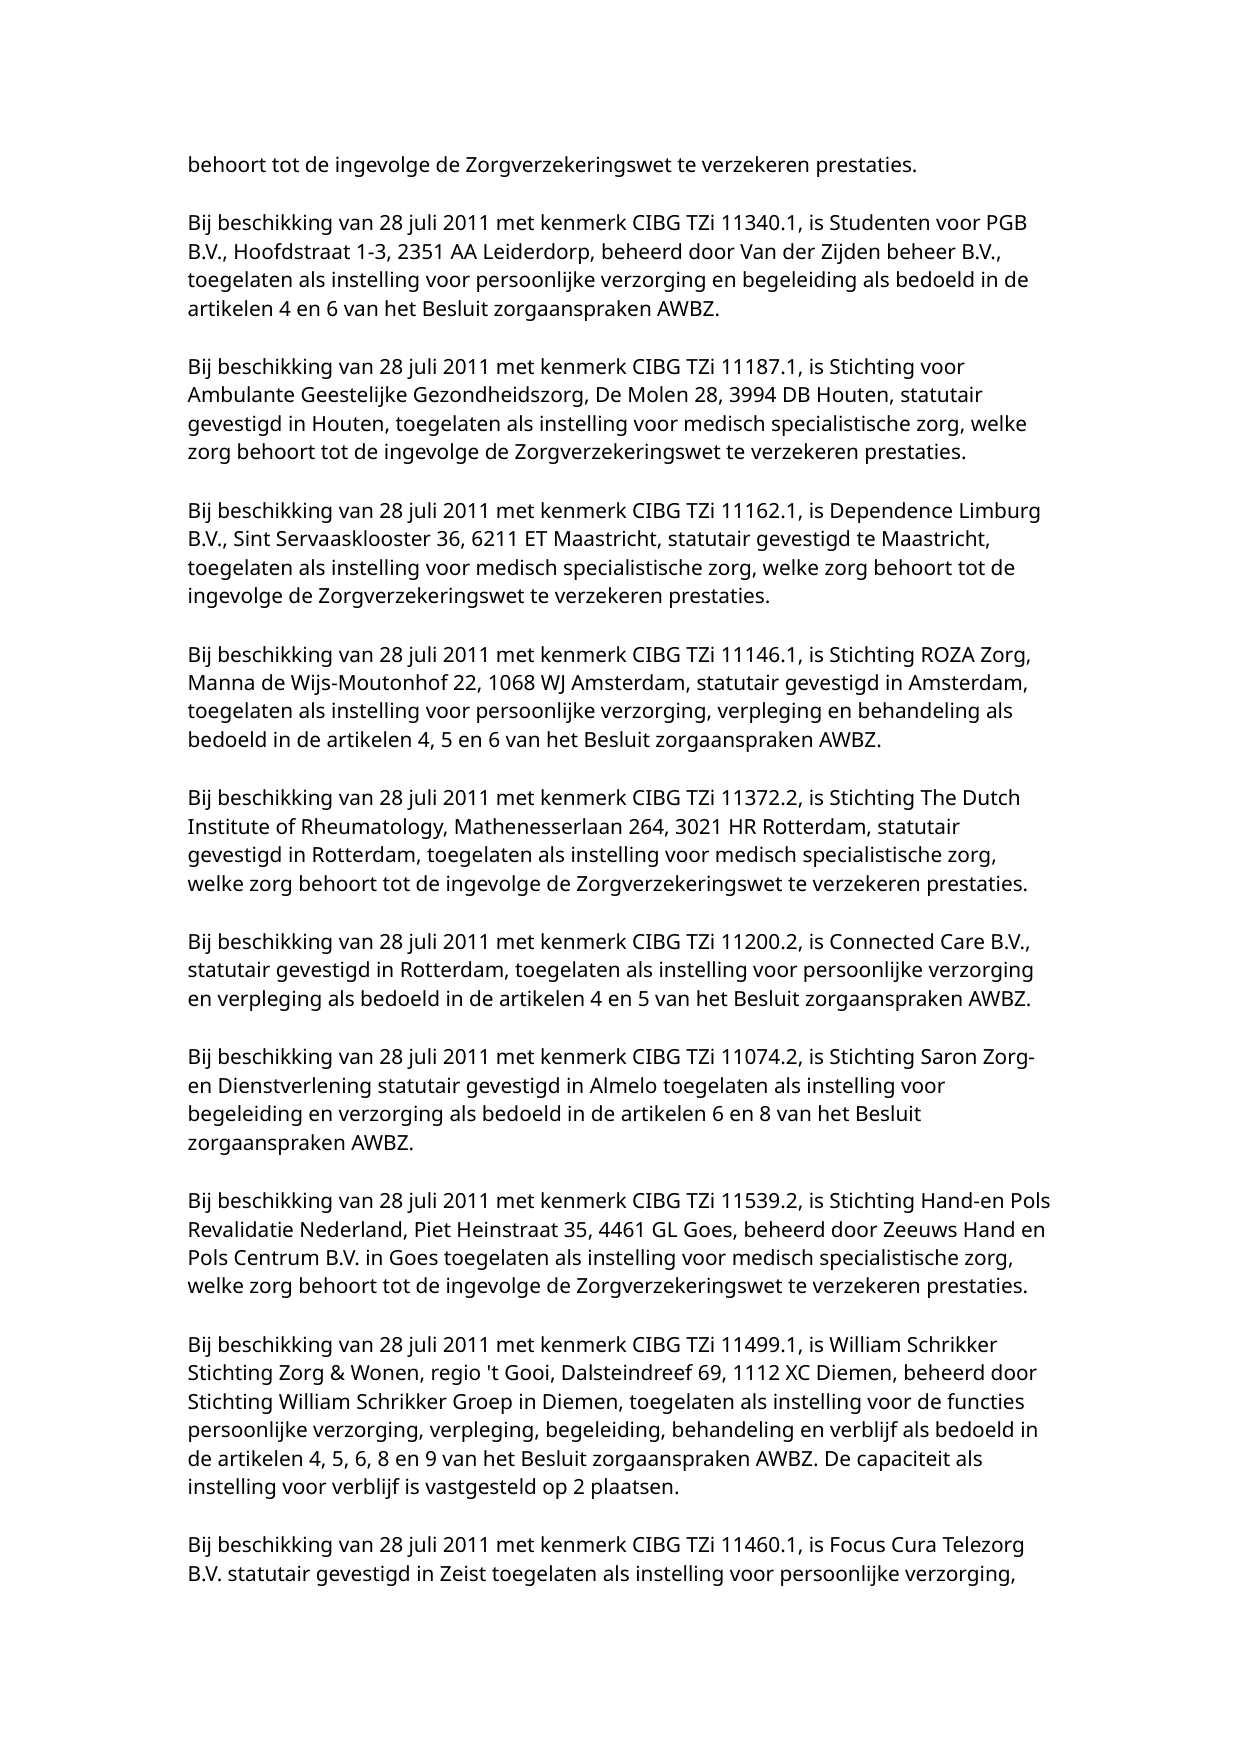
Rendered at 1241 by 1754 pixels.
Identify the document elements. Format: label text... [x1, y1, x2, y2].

text Bij beschikking van 28 juli 2011 met kenmerk CIBG TZi 11187.1, is Stichting voor Ambulante Geestelijke Gezondheidszorg, De Molen 28, 3994 DB Houten, statutair gevestigd in Houten, toegelaten als instelling voor medisch specialistische zorg, welke zorg behoort tot de ingevolge de Zorgverzekeringswet te verzekeren prestaties. [187, 352, 1053, 466]
text Bij beschikking van 28 juli 2011 met kenmerk CIBG TZi 11460.1, is Focus Cura Telezorg B.V. statutair gevestigd in Zeist toegelaten als instelling voor persoonlijke verzorging, [187, 1531, 1053, 1587]
text behoort tot de ingevolge de Zorgverzekeringswet te verzekeren prestaties. [187, 150, 1053, 178]
text Bij beschikking van 28 juli 2011 met kenmerk CIBG TZi 11372.2, is Stichting The Dutch Institute of Rheumatology, Mathenesserlaan 264, 3021 HR Rotterdam, statutair gevestigd in Rotterdam, toegelaten als instelling voor medisch specialistische zorg, welke zorg behoort tot de ingevolge de Zorgverzekeringswet te verzekeren prestaties. [187, 783, 1053, 897]
text Bij beschikking van 28 juli 2011 met kenmerk CIBG TZi 11340.1, is Studenten voor PGB B.V., Hoofdstraat 1-3, 2351 AA Leiderdorp, beheerd door Van der Zijden beheer B.V., toegelaten als instelling voor persoonlijke verzorging en begeleiding als bedoeld in de artikelen 4 en 6 van het Besluit zorgaanspraken AWBZ. [187, 208, 1053, 322]
text Bij beschikking van 28 juli 2011 met kenmerk CIBG TZi 11074.2, is Stichting Saron Zorg- en Dienstverlening statutair gevestigd in Almelo toegelaten als instelling voor begeleiding en verzorging als bedoeld in de artikelen 6 en 8 van het Besluit zorgaanspraken AWBZ. [187, 1042, 1053, 1156]
text Bij beschikking van 28 juli 2011 met kenmerk CIBG TZi 11539.2, is Stichting Hand-en Pols Revalidatie Nederland, Piet Heinstraat 35, 4461 GL Goes, beheerd door Zeeuws Hand en Pols Centrum B.V. in Goes toegelaten als instelling voor medisch specialistische zorg, welke zorg behoort tot de ingevolge de Zorgverzekeringswet te verzekeren prestaties. [187, 1186, 1053, 1300]
text Bij beschikking van 28 juli 2011 met kenmerk CIBG TZi 11146.1, is Stichting ROZA Zorg, Manna de Wijs-Moutonhof 22, 1068 WJ Amsterdam, statutair gevestigd in Amsterdam, toegelaten als instelling voor persoonlijke verzorging, verpleging en behandeling als bedoeld in de artikelen 4, 5 en 6 van het Besluit zorgaanspraken AWBZ. [187, 640, 1053, 753]
text Bij beschikking van 28 juli 2011 met kenmerk CIBG TZi 11200.2, is Connected Care B.V., statutair gevestigd in Rotterdam, toegelaten als instelling voor persoonlijke verzorging en verpleging als bedoeld in de artikelen 4 en 5 van het Besluit zorgaanspraken AWBZ. [187, 927, 1053, 1012]
text Bij beschikking van 28 juli 2011 met kenmerk CIBG TZi 11499.1, is William Schrikker Stichting Zorg & Wonen, regio 't Gooi, Dalsteindreef 69, 1112 XC Diemen, beheerd door Stichting William Schrikker Groep in Diemen, toegelaten als instelling voor de functies persoonlijke verzorging, verpleging, begeleiding, behandeling en verblijf als bedoeld in de artikelen 4, 5, 6, 8 en 9 van het Besluit zorgaanspraken AWBZ. De capaciteit als instelling voor verblijf is vastgesteld op 2 plaatsen. [187, 1330, 1053, 1501]
text Bij beschikking van 28 juli 2011 met kenmerk CIBG TZi 11162.1, is Dependence Limburg B.V., Sint Servaasklooster 36, 6211 ET Maastricht, statutair gevestigd te Maastricht, toegelaten als instelling voor medisch specialistische zorg, welke zorg behoort tot de ingevolge de Zorgverzekeringswet te verzekeren prestaties. [187, 496, 1053, 610]
